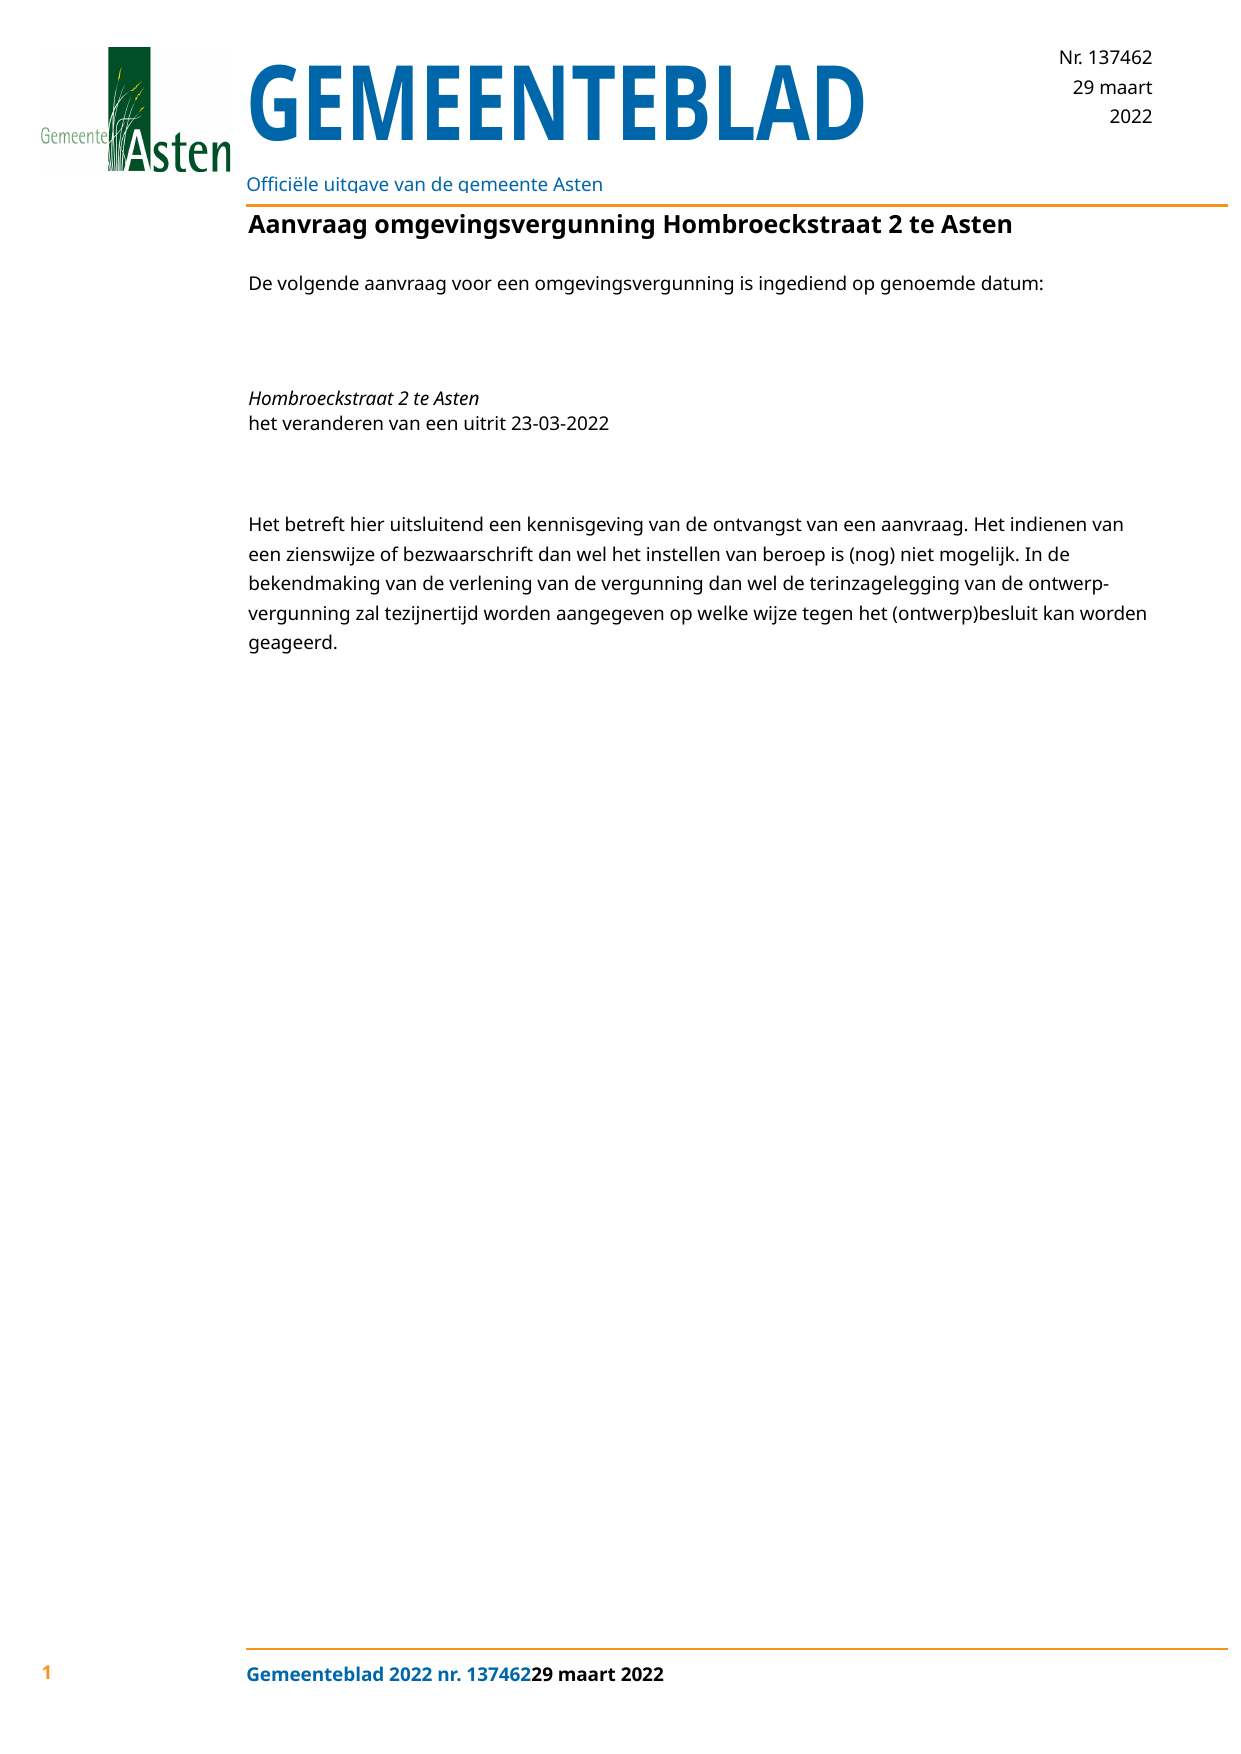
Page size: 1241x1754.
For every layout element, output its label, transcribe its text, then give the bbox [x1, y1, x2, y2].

picture [41, 47, 231, 172]
text De volgende aanvraag voor een omgevingsvergunning is ingediend op genoemde datum: [248, 270, 1152, 296]
text Aanvraag omgevingsvergunning Hombroeckstraat 2 te Asten [248, 207, 1152, 241]
text Hombroeckstraat 2 te Asten [248, 385, 1152, 410]
text het veranderen van een uitrit 23-03-2022 [248, 410, 1152, 436]
text Het betreft hier uitsluitend een kennisgeving van de ontvangst van een aanvraag. Het indienen van een zienswijze of bezwaarschrift dan wel het instellen van beroep is (nog) niet mogelijk. In de bekendmaking van de verlening van de vergunning dan wel de terinzagelegging van de ontwerp-vergunning zal tezijnertijd worden aangegeven op welke wijze tegen het (ontwerp)besluit kan worden geageerd. [248, 511, 1152, 655]
